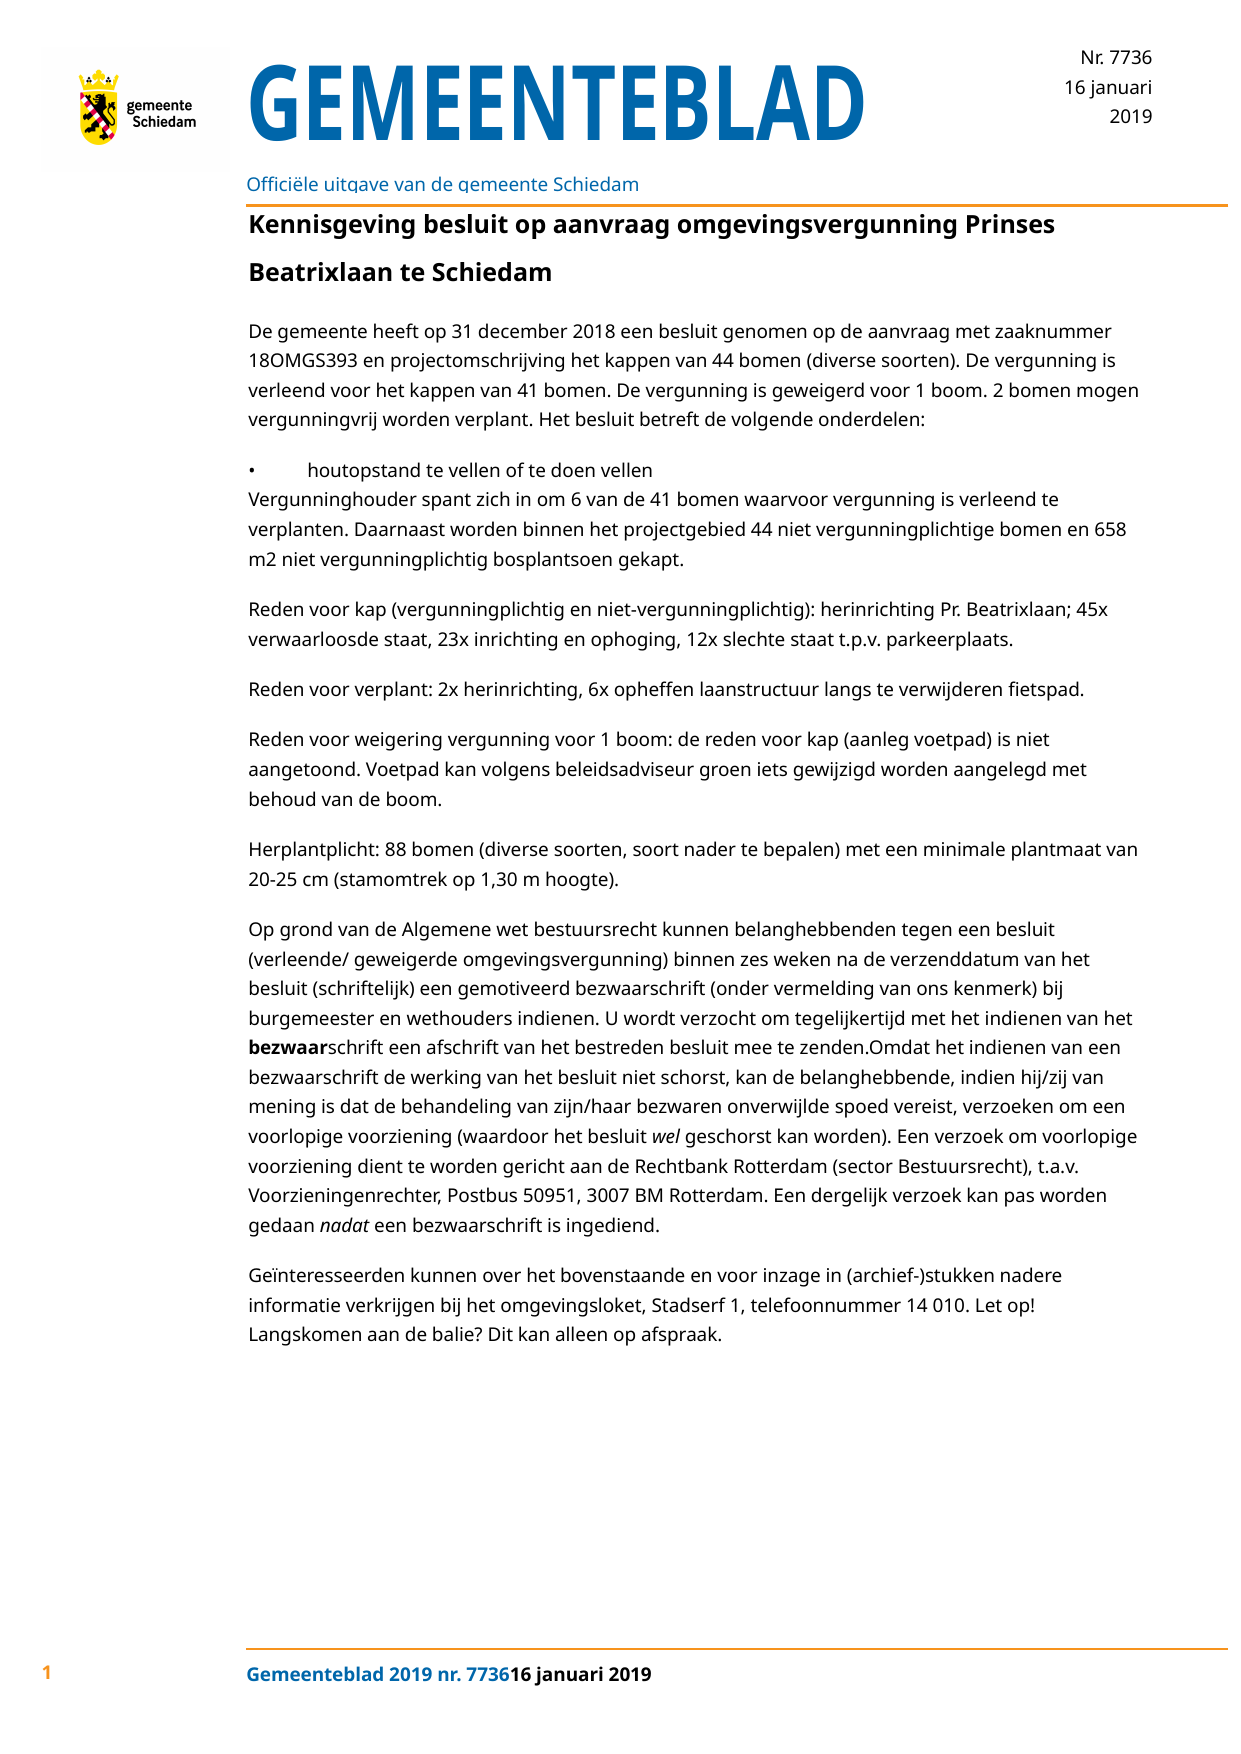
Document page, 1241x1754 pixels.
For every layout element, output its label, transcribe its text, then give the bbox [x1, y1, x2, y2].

text Reden voor verplant: 2x herinrichting, 6x opheffen laanstructuur langs te verwijderen fietspad. [248, 676, 1152, 702]
list houtopstand te vellen of te doen vellen [248, 457, 1152, 483]
text Geïnteresseerden kunnen over het bovenstaande en voor inzage in (archief-)stukken nadere informatie verkrijgen bij het omgevingsloket, Stadserf 1, telefoonnummer 14 010. Let op! Langskomen aan de balie? Dit kan alleen op afspraak. [248, 1262, 1152, 1347]
text Reden voor kap (vergunningplichtig en niet-vergunningplichtig): herinrichting Pr. Beatrixlaan; 45x verwaarloosde staat, 23x inrichting en ophoging, 12x slechte staat t.p.v. parkeerplaats. [248, 596, 1152, 652]
text Kennisgeving besluit op aanvraag omgevingsvergunning Prinses Beatrixlaan te Schiedam [248, 207, 1152, 288]
text Op grond van de Algemene wet bestuursrecht kunnen belanghebbenden tegen een besluit (verleende/ geweigerde omgevingsvergunning) binnen zes weken na de verzenddatum van het besluit (schriftelijk) een gemotiveerd bezwaarschrift (onder vermelding van ons kenmerk) bij burgemeester en wethouders indienen. U wordt verzocht om tegelijkertijd met het indienen van het bezwaarschrift een afschrift van het bestreden besluit mee te zenden.Omdat het indienen van een bezwaarschrift de werking van het besluit niet schorst, kan de belanghebbende, indien hij/zij van mening is dat de behandeling van zijn/haar bezwaren onverwijlde spoed vereist, verzoeken om een voorlopige voorziening (waardoor het besluit wel geschorst kan worden). Een verzoek om voorlopige voorziening dient te worden gericht aan de Rechtbank Rotterdam (sector Bestuursrecht), t.a.v. Voorzieningenrechter, Postbus 50951, 3007 BM Rotterdam. Een dergelijk verzoek kan pas worden gedaan nadat een bezwaarschrift is ingediend. [248, 916, 1152, 1238]
text Herplantplicht: 88 bomen (diverse soorten, soort nader te bepalen) met een minimale plantmaat van 20-25 cm (stamomtrek op 1,30 m hoogte). [248, 836, 1152, 892]
text Reden voor weigering vergunning voor 1 boom: de reden voor kap (aanleg voetpad) is niet aangetoond. Voetpad kan volgens beleidsadviseur groen iets gewijzigd worden aangelegd met behoud van de boom. [248, 727, 1152, 812]
picture [41, 47, 231, 172]
text Vergunninghouder spant zich in om 6 van de 41 bomen waarvoor vergunning is verleend te verplanten. Daarnaast worden binnen het projectgebied 44 niet vergunningplichtige bomen en 658 m2 niet vergunningplichtig bosplantsoen gekapt. [248, 487, 1152, 572]
text De gemeente heeft op 31 december 2018 een besluit genomen op de aanvraag met zaaknummer 18OMGS393 en projectomschrijving het kappen van 44 bomen (diverse soorten). De vergunning is verleend voor het kappen van 41 bomen. De vergunning is geweigerd voor 1 boom. 2 bomen mogen vergunningvrij worden verplant. Het besluit betreft de volgende onderdelen: [248, 318, 1152, 432]
